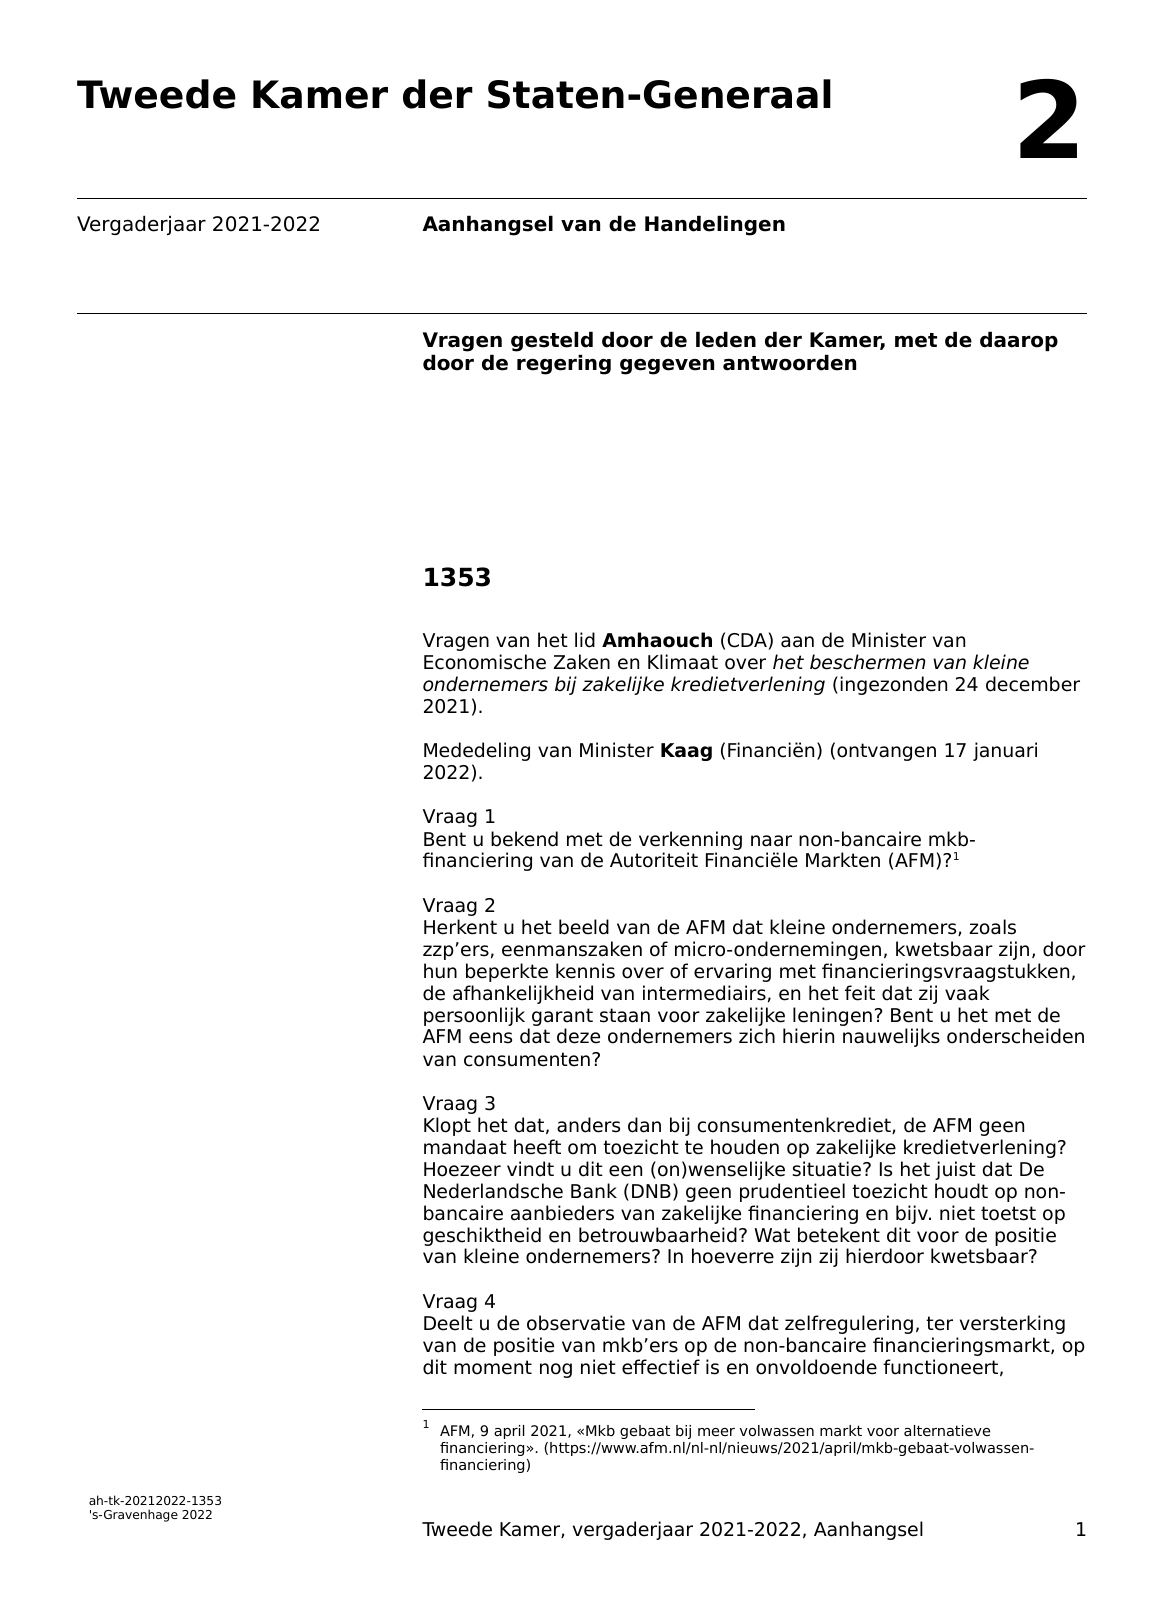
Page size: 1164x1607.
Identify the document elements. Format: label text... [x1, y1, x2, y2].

text Mededeling van Minister Kaag (Financiën) (ontvangen 17 januari 2022). [422, 740, 1087, 784]
text AFM, 9 april 2021, «Mkb gebaat bij meer volwassen markt voor alternatieve financiering». (https://www.afm.nl/nl-nl/nieuws/2021/april/mkb-gebaat-volwassen-financiering) [422, 1418, 1087, 1474]
text Bent u bekend met de verkenning naar non-bancaire mkb-financiering van de Autoriteit Financiële Markten (AFM)? [422, 828, 1087, 872]
table_cell Vragen gesteld door de leden der Kamer, met de daarop door de regering gegeven antwoorden [422, 314, 1087, 375]
text ah-tk-20212022-1353 [88, 1494, 323, 1508]
text Deelt u de observatie van de AFM dat zelfregulering, ter versterking van de positie van mkb’ers op de non-bancaire financieringsmarkt, op dit moment nog niet effectief is en onvoldoende functioneert, [422, 1313, 1087, 1378]
text Vraag 2 [422, 894, 1087, 917]
text 's-Gravenhage 2022 [88, 1508, 323, 1522]
table_cell Vergaderjaar 2021-2022 [77, 199, 422, 313]
text Vragen van het lid Amhaouch (CDA) aan de Minister van Economische Zaken en Klimaat over het beschermen van kleine ondernemers bij zakelijke kredietverlening (ingezonden 24 december 2021). [422, 630, 1087, 718]
text Herkent u het beeld van de AFM dat kleine ondernemers, zoals zzp’ers, eenmanszaken of micro-ondernemingen, kwetsbaar zijn, door hun beperkte kennis over of ervaring met financieringsvraagstukken, de afhankelijkheid van intermediairs, en het feit dat zij vaak persoonlijk garant staan voor zakelijke leningen? Bent u het met de AFM eens dat deze ondernemers zich hierin nauwelijks onderscheiden van consumenten? [422, 917, 1087, 1070]
table_cell Aanhangsel van de Handelingen [422, 199, 1087, 313]
text 1353 [422, 563, 1087, 592]
text Vraag 4 [422, 1291, 1087, 1313]
table_header 2 [886, 59, 1087, 198]
text Vraag 1 [422, 806, 1087, 828]
table_header Tweede Kamer der Staten-Generaal [77, 59, 886, 198]
text Vraag 3 [422, 1093, 1087, 1114]
table_cell [77, 314, 422, 375]
text Klopt het dat, anders dan bij consumentenkrediet, de AFM geen mandaat heeft om toezicht te houden op zakelijke kredietverlening? Hoezeer vindt u dit een (on)wenselijke situatie? Is het juist dat De Nederlandsche Bank (DNB) geen prudentieel toezicht houdt op non-bancaire aanbieders van zakelijke financiering en bijv. niet toetst op geschiktheid en betrouwbaarheid? Wat betekent dit voor de positie van kleine ondernemers? In hoeverre zijn zij hierdoor kwetsbaar? [422, 1114, 1087, 1268]
